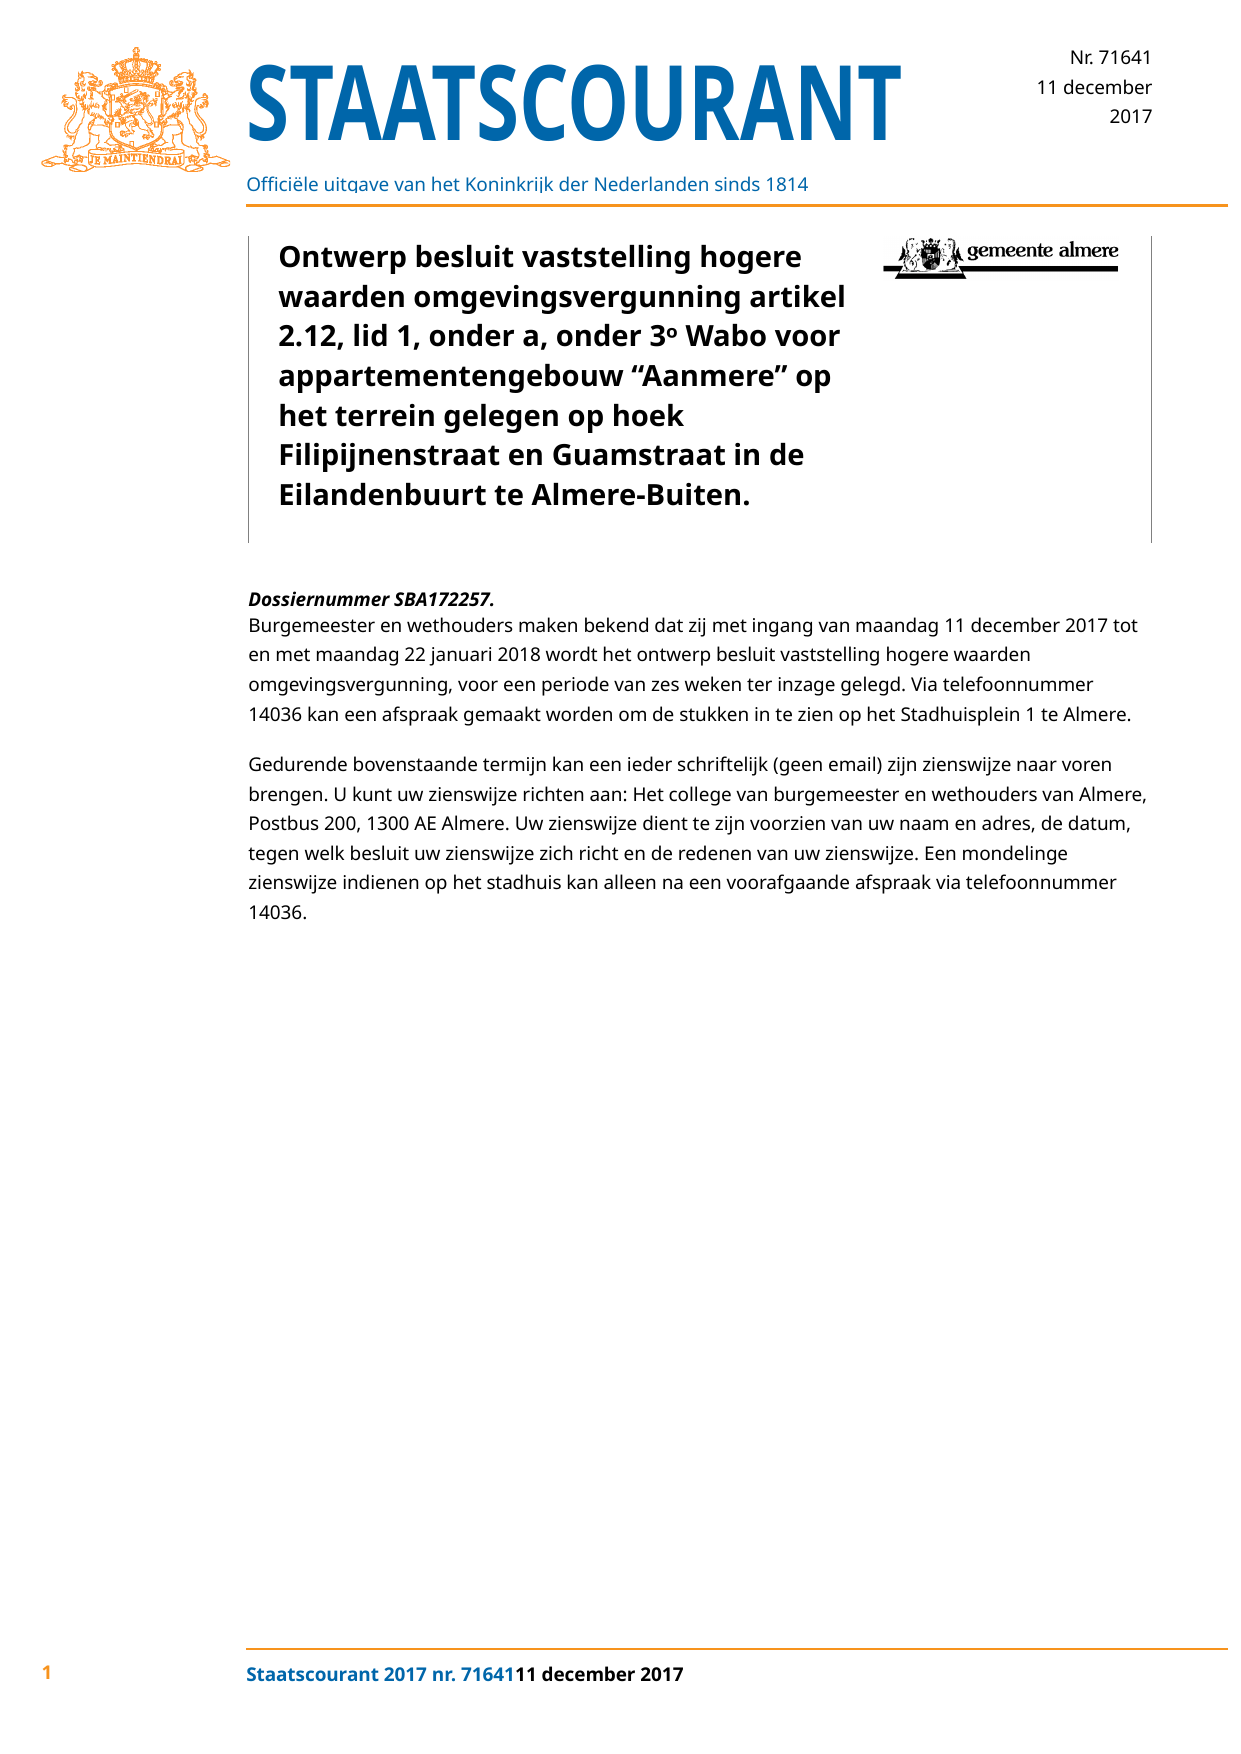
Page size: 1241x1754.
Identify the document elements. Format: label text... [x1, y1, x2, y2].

picture [41, 47, 231, 172]
table_header Ontwerp besluit vaststelling hogere waarden omgevingsvergunning artikel 2.12, lid 1, onder a, onder 3ᵒ Wabo voor appartementengebouw “Aanmere” op het terrein gelegen op hoek Filipijnenstraat en Guamstraat in de Eilandenbuurt te Almere-Buiten. [249, 236, 850, 543]
text Gedurende bovenstaande termijn kan een ieder schriftelijk (geen email) zijn zienswijze naar voren brengen. U kunt uw zienswijze richten aan: Het college van burgemeester en wethouders van Almere, Postbus 200, 1300 AE Almere. Uw zienswijze dient te zijn voorzien van uw naam en adres, de datum, tegen welk besluit uw zienswijze zich richt en de redenen van uw zienswijze. Een mondelinge zienswijze indienen op het stadhuis kan alleen na een voorafgaande afspraak via telefoonnummer 14036. [248, 751, 1152, 925]
picture [882, 236, 1119, 281]
text Burgemeester en wethouders maken bekend dat zij met ingang van maandag 11 december 2017 tot en met maandag 22 januari 2018 wordt het ontwerp besluit vaststelling hogere waarden omgevingsvergunning, voor een periode van zes weken ter inzage gelegd. Via telefoonnummer 14036 kan een afspraak gemaakt worden om de stukken in te zien op het Stadhuisplein 1 te Almere. [248, 612, 1152, 726]
table_header [850, 236, 1151, 543]
text Dossiernummer SBA172257. [248, 586, 1152, 612]
